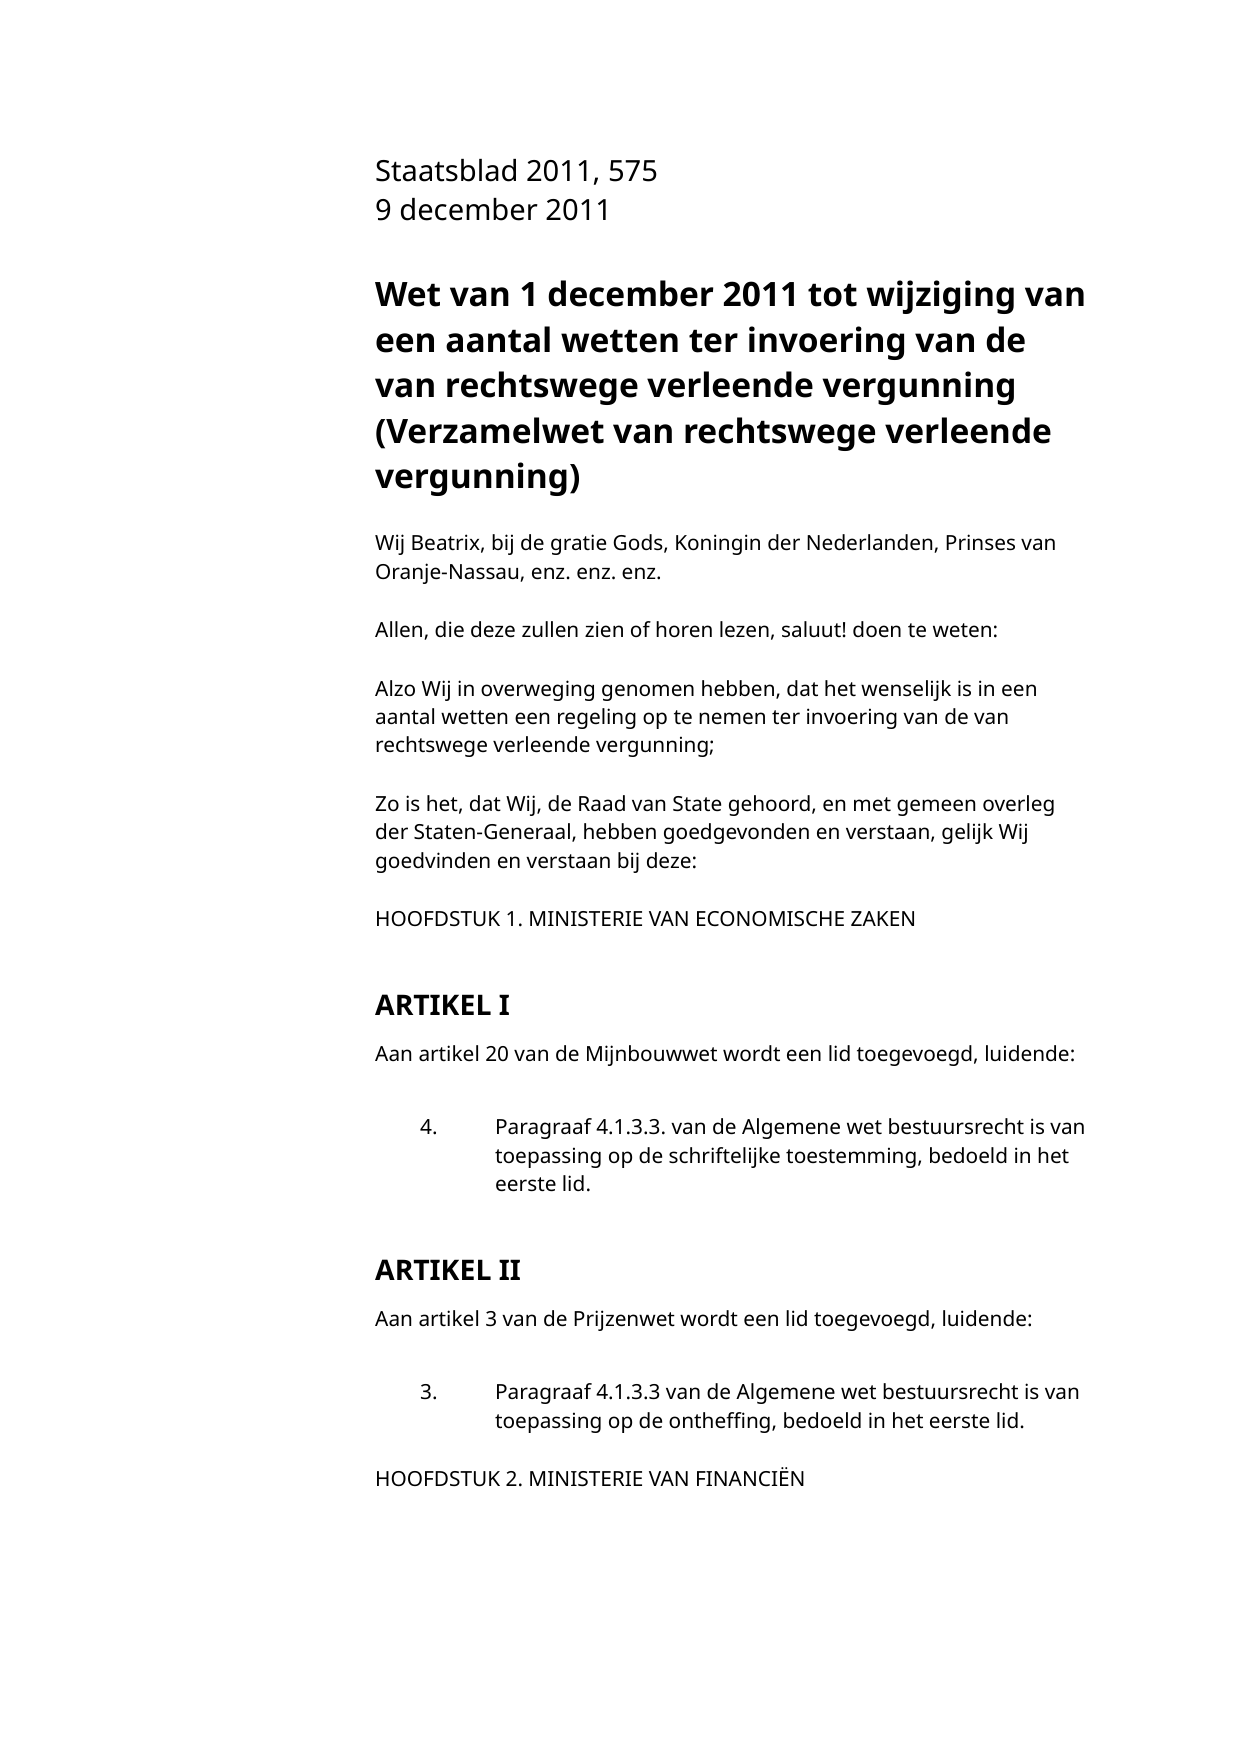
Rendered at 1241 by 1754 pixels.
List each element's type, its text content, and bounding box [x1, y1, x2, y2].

list Paragraaf 4.1.3.3. van de Algemene wet bestuursrecht is van toepassing op de schriftelijke toestemming, bedoeld in het eerste lid. [420, 1112, 1090, 1198]
subtitle Wet van 1 december 2011 tot wijziging van een aantal wetten ter invoering van de van rechtswege verleende vergunning (Verzamelwet van rechtswege verleende vergunning) [375, 271, 1090, 498]
text 9 december 2011 [375, 190, 1090, 229]
text Aan artikel 20 van de Mijnbouwwet wordt een lid toegevoegd, luidende: [375, 1039, 1090, 1067]
text Staatsblad 2011, 575 [375, 150, 1090, 190]
subtitle HOOFDSTUK 2. MINISTERIE VAN FINANCIËN [375, 1464, 1090, 1493]
text Wij Beatrix, bij de gratie Gods, Koningin der Nederlanden, Prinses van Oranje-Nassau, enz. enz. enz. [375, 528, 1090, 585]
text Allen, die deze zullen zien of horen lezen, saluut! doen te weten: [375, 615, 1090, 644]
text Alzo Wij in overweging genomen hebben, dat het wenselijk is in een aantal wetten een regeling op te nemen ter invoering van de van rechtswege verleende vergunning; [375, 674, 1090, 759]
subtitle ARTIKEL II [375, 1250, 1090, 1289]
subtitle ARTIKEL I [375, 985, 1090, 1024]
text Zo is het, dat Wij, de Raad van State gehoord, en met gemeen overleg der Staten-Generaal, hebben goedgevonden en verstaan, gelijk Wij goedvinden en verstaan bij deze: [375, 789, 1090, 874]
text Aan artikel 3 van de Prijzenwet wordt een lid toegevoegd, luidende: [375, 1304, 1090, 1332]
subtitle HOOFDSTUK 1. MINISTERIE VAN ECONOMISCHE ZAKEN [375, 904, 1090, 933]
list Paragraaf 4.1.3.3 van de Algemene wet bestuursrecht is van toepassing op de ontheffing, bedoeld in het eerste lid. [420, 1377, 1090, 1434]
